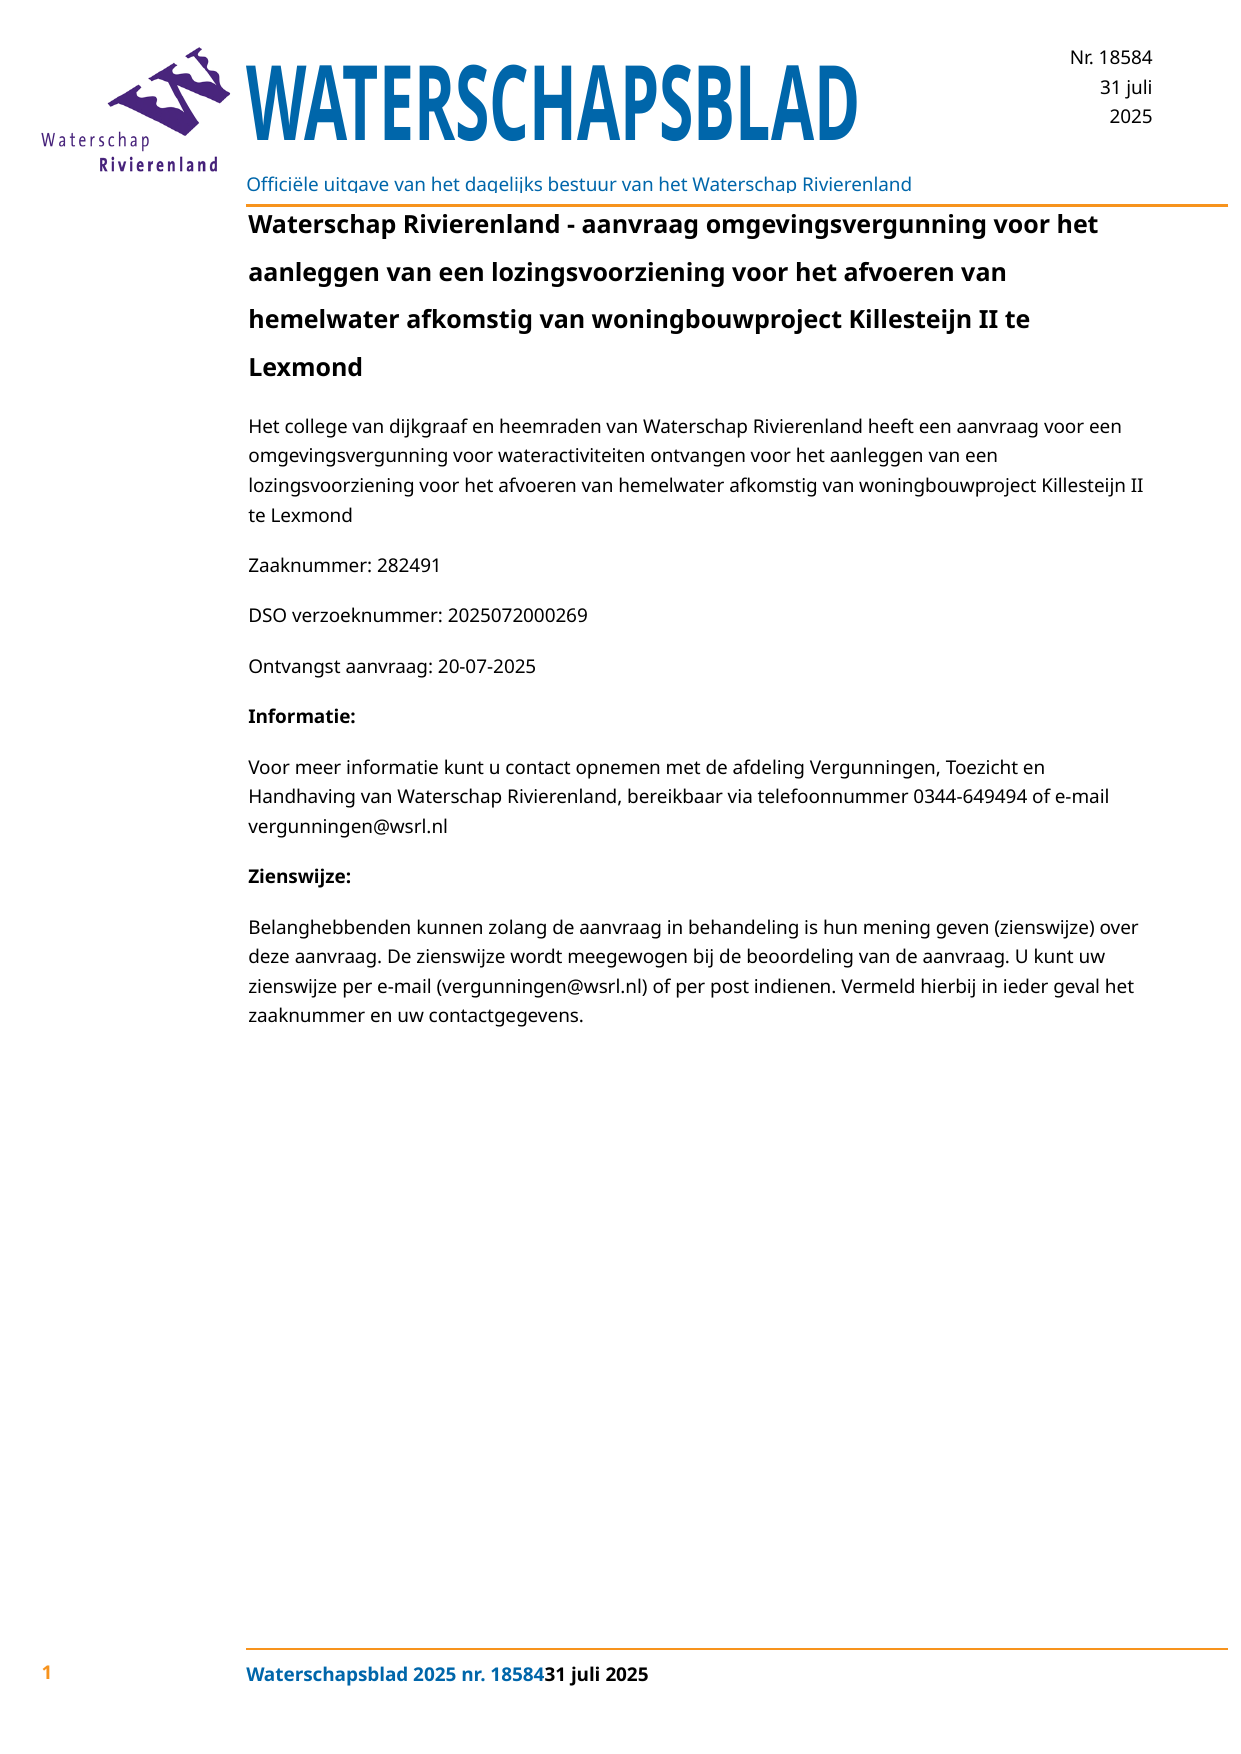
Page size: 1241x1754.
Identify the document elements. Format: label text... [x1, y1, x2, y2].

text Informatie: [248, 703, 1152, 729]
text Ontvangst aanvraag: 20-07-2025 [248, 653, 1152, 679]
text Zienswijze: [248, 863, 1152, 889]
text Belanghebbenden kunnen zolang de aanvraag in behandeling is hun mening geven (zienswijze) over deze aanvraag. De zienswijze wordt meegewogen bij de beoordeling van de aanvraag. U kunt uw zienswijze per e-mail (vergunningen@wsrl.nl) of per post indienen. Vermeld hierbij in ieder geval het zaaknummer en uw contactgegevens. [248, 914, 1152, 1028]
text Zaaknummer: 282491 [248, 552, 1152, 578]
text DSO verzoeknummer: 2025072000269 [248, 603, 1152, 628]
picture [41, 47, 231, 172]
text Voor meer informatie kunt u contact opnemen met de afdeling Vergunningen, Toezicht en Handhaving van Waterschap Rivierenland, bereikbaar via telefoonnummer 0344-649494 of e-mail vergunningen@wsrl.nl [248, 754, 1152, 839]
text Waterschap Rivierenland - aanvraag omgevingsvergunning voor het aanleggen van een lozingsvoorziening voor het afvoeren van hemelwater afkomstig van woningbouwproject Killesteijn II te Lexmond [248, 207, 1152, 384]
text Het college van dijkgraaf en heemraden van Waterschap Rivierenland heeft een aanvraag voor een omgevingsvergunning voor wateractiviteiten ontvangen voor het aanleggen van een lozingsvoorziening voor het afvoeren van hemelwater afkomstig van woningbouwproject Killesteijn II te Lexmond [248, 413, 1152, 528]
